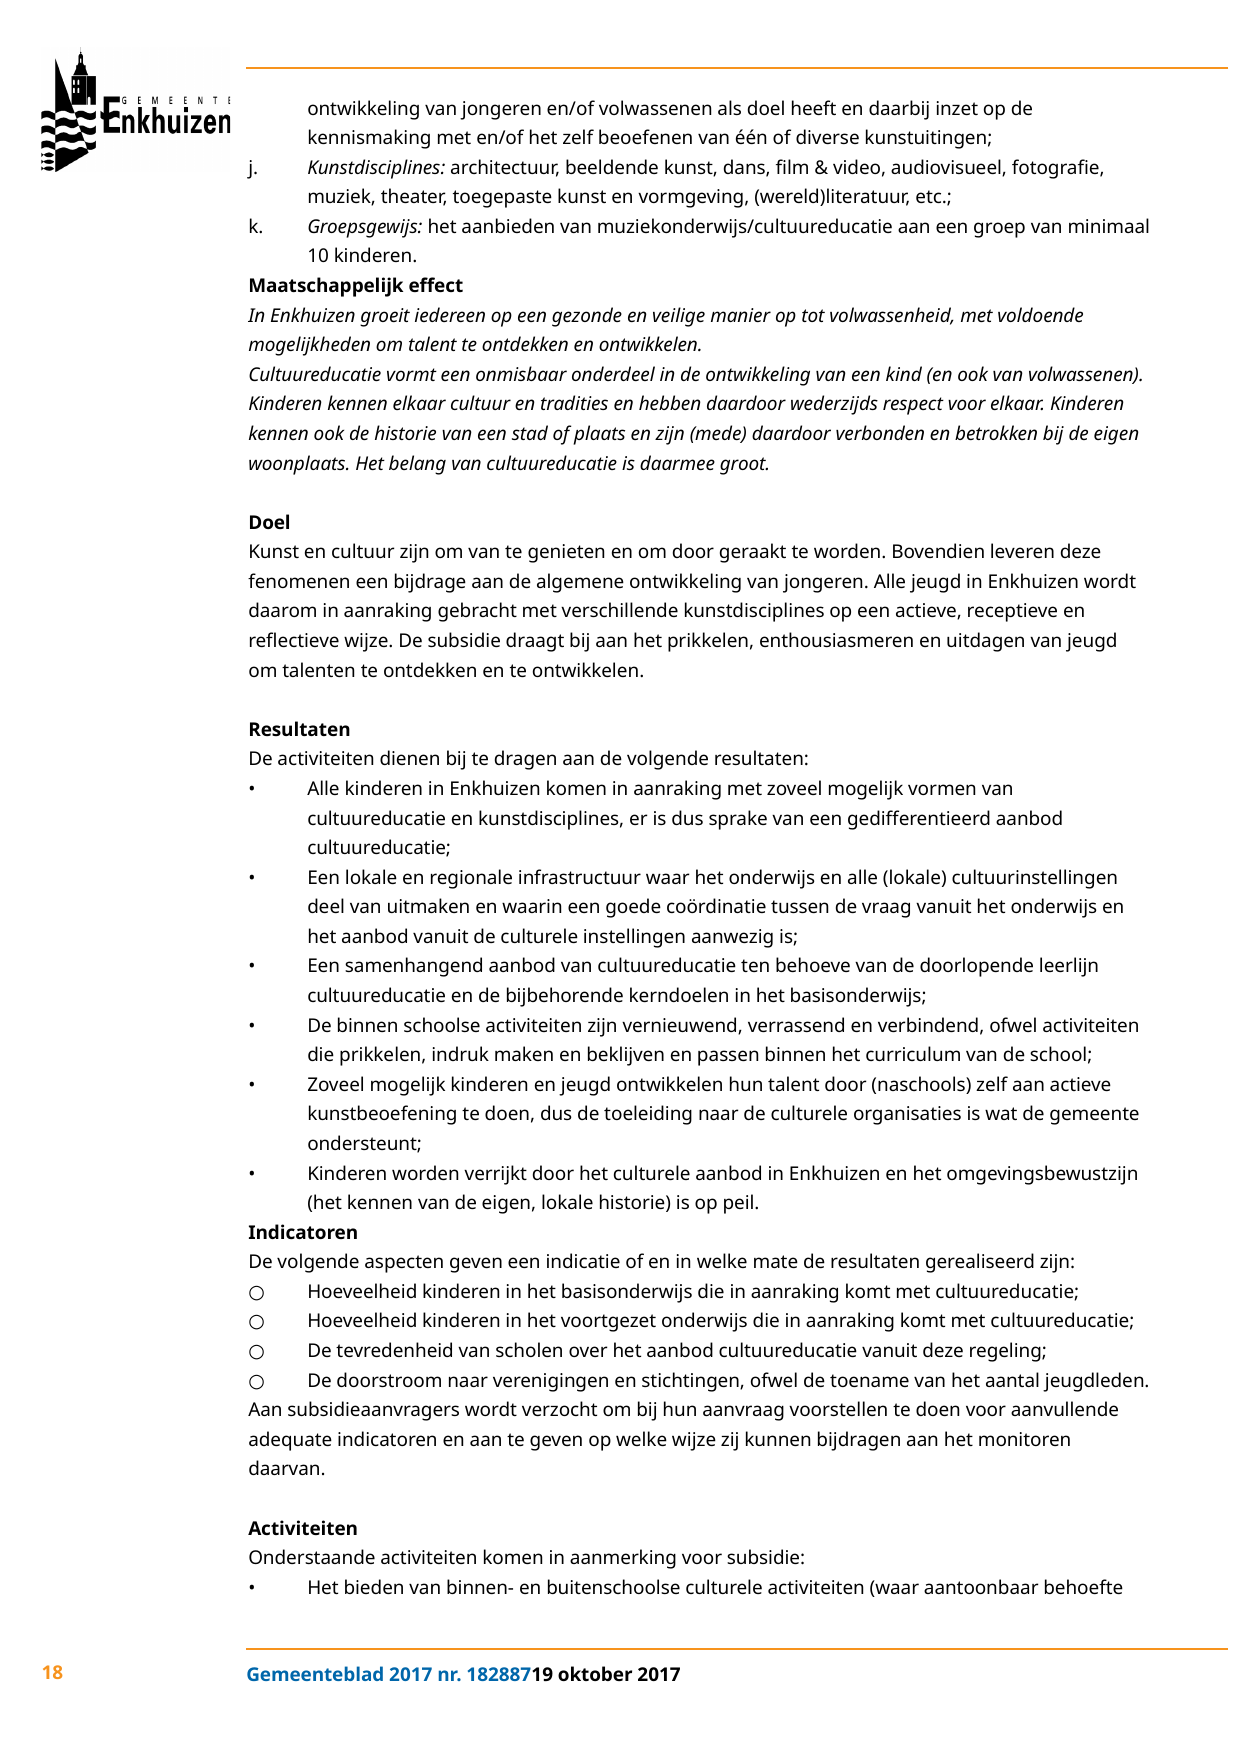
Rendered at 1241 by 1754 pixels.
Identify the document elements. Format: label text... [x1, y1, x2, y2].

list De binnen schoolse activiteiten zijn vernieuwend, verrassend en verbindend, ofwel activiteiten die prikkelen, indruk maken en beklijven en passen binnen het curriculum van de school; [248, 1012, 1152, 1067]
text Activiteiten [248, 1515, 1152, 1541]
list De doorstroom naar verenigingen en stichtingen, ofwel de toename van het aantal jeugdleden. [248, 1367, 1152, 1393]
text In Enkhuizen groeit iedereen op een gezonde en veilige manier op tot volwassenheid, met voldoende mogelijkheden om talent te ontdekken en ontwikkelen. [248, 302, 1152, 357]
text Maatschappelijk effect [248, 272, 1152, 298]
list Kunstdisciplines: architectuur, beeldende kunst, dans, film & video, audiovisueel, fotografie, muziek, theater, toegepaste kunst en vormgeving, (wereld)literatuur, etc.; [248, 154, 1152, 209]
text Onderstaande activiteiten komen in aanmerking voor subsidie: [248, 1544, 1152, 1570]
text Doel [248, 509, 1152, 535]
list Kinderen worden verrijkt door het culturele aanbod in Enkhuizen en het omgevingsbewustzijn (het kennen van de eigen, lokale historie) is op peil. [248, 1160, 1152, 1215]
text Aan subsidieaanvragers wordt verzocht om bij hun aanvraag voorstellen te doen voor aanvullende adequate indicatoren en aan te geven op welke wijze zij kunnen bijdragen aan het monitoren daarvan. [248, 1396, 1152, 1481]
text Kunst en cultuur zijn om van te genieten en om door geraakt te worden. Bovendien leveren deze fenomenen een bijdrage aan de algemene ontwikkeling van jongeren. Alle jeugd in Enkhuizen wordt daarom in aanraking gebracht met verschillende kunstdisciplines op een actieve, receptieve en reflectieve wijze. De subsidie draagt bij aan het prikkelen, enthousiasmeren en uitdagen van jeugd om talenten te ontdekken en te ontwikkelen. [248, 538, 1152, 683]
text De volgende aspecten geven een indicatie of en in welke mate de resultaten gerealiseerd zijn: [248, 1248, 1152, 1274]
text Indicatoren [248, 1219, 1152, 1245]
picture [41, 47, 231, 172]
text Cultuureducatie vormt een onmisbaar onderdeel in de ontwikkeling van een kind (en ook van volwassenen). Kinderen kennen elkaar cultuur en tradities en hebben daardoor wederzijds respect voor elkaar. Kinderen kennen ook de historie van een stad of plaats en zijn (mede) daardoor verbonden en betrokken bij de eigen woonplaats. Het belang van cultuureducatie is daarmee groot. [248, 361, 1152, 476]
text De activiteiten dienen bij te dragen aan de volgende resultaten: [248, 746, 1152, 771]
list Zoveel mogelijk kinderen en jeugd ontwikkelen hun talent door (naschools) zelf aan actieve kunstbeoefening te doen, dus de toeleiding naar de culturele organisaties is wat de gemeente ondersteunt; [248, 1071, 1152, 1156]
list Het bieden van binnen- en buitenschoolse culturele activiteiten (waar aantoonbaar behoefte [248, 1574, 1152, 1600]
list Een lokale en regionale infrastructuur waar het onderwijs en alle (lokale) cultuurinstellingen deel van uitmaken en waarin een goede coördinatie tussen de vraag vanuit het onderwijs en het aanbod vanuit de culturele instellingen aanwezig is; [248, 864, 1152, 949]
list De tevredenheid van scholen over het aanbod cultuureducatie vanuit deze regeling; [248, 1337, 1152, 1363]
list Een samenhangend aanbod van cultuureducatie ten behoeve van de doorlopende leerlijn cultuureducatie en de bijbehorende kerndoelen in het basisonderwijs; [248, 953, 1152, 1008]
list Hoeveelheid kinderen in het voortgezet onderwijs die in aanraking komt met cultuureducatie; [248, 1308, 1152, 1333]
list Alle kinderen in Enkhuizen komen in aanraking met zoveel mogelijk vormen van cultuureducatie en kunstdisciplines, er is dus sprake van een gedifferentieerd aanbod cultuureducatie; [248, 775, 1152, 860]
list Groepsgewijs: het aanbieden van muziekonderwijs/cultuureducatie aan een groep van minimaal 10 kinderen. [248, 213, 1152, 268]
list Hoeveelheid kinderen in het basisonderwijs die in aanraking komt met cultuureducatie; [248, 1278, 1152, 1304]
list ontwikkeling van jongeren en/of volwassenen als doel heeft en daarbij inzet op de kennismaking met en/of het zelf beoefenen van één of diverse kunstuitingen; [248, 95, 1152, 150]
text Resultaten [248, 716, 1152, 742]
